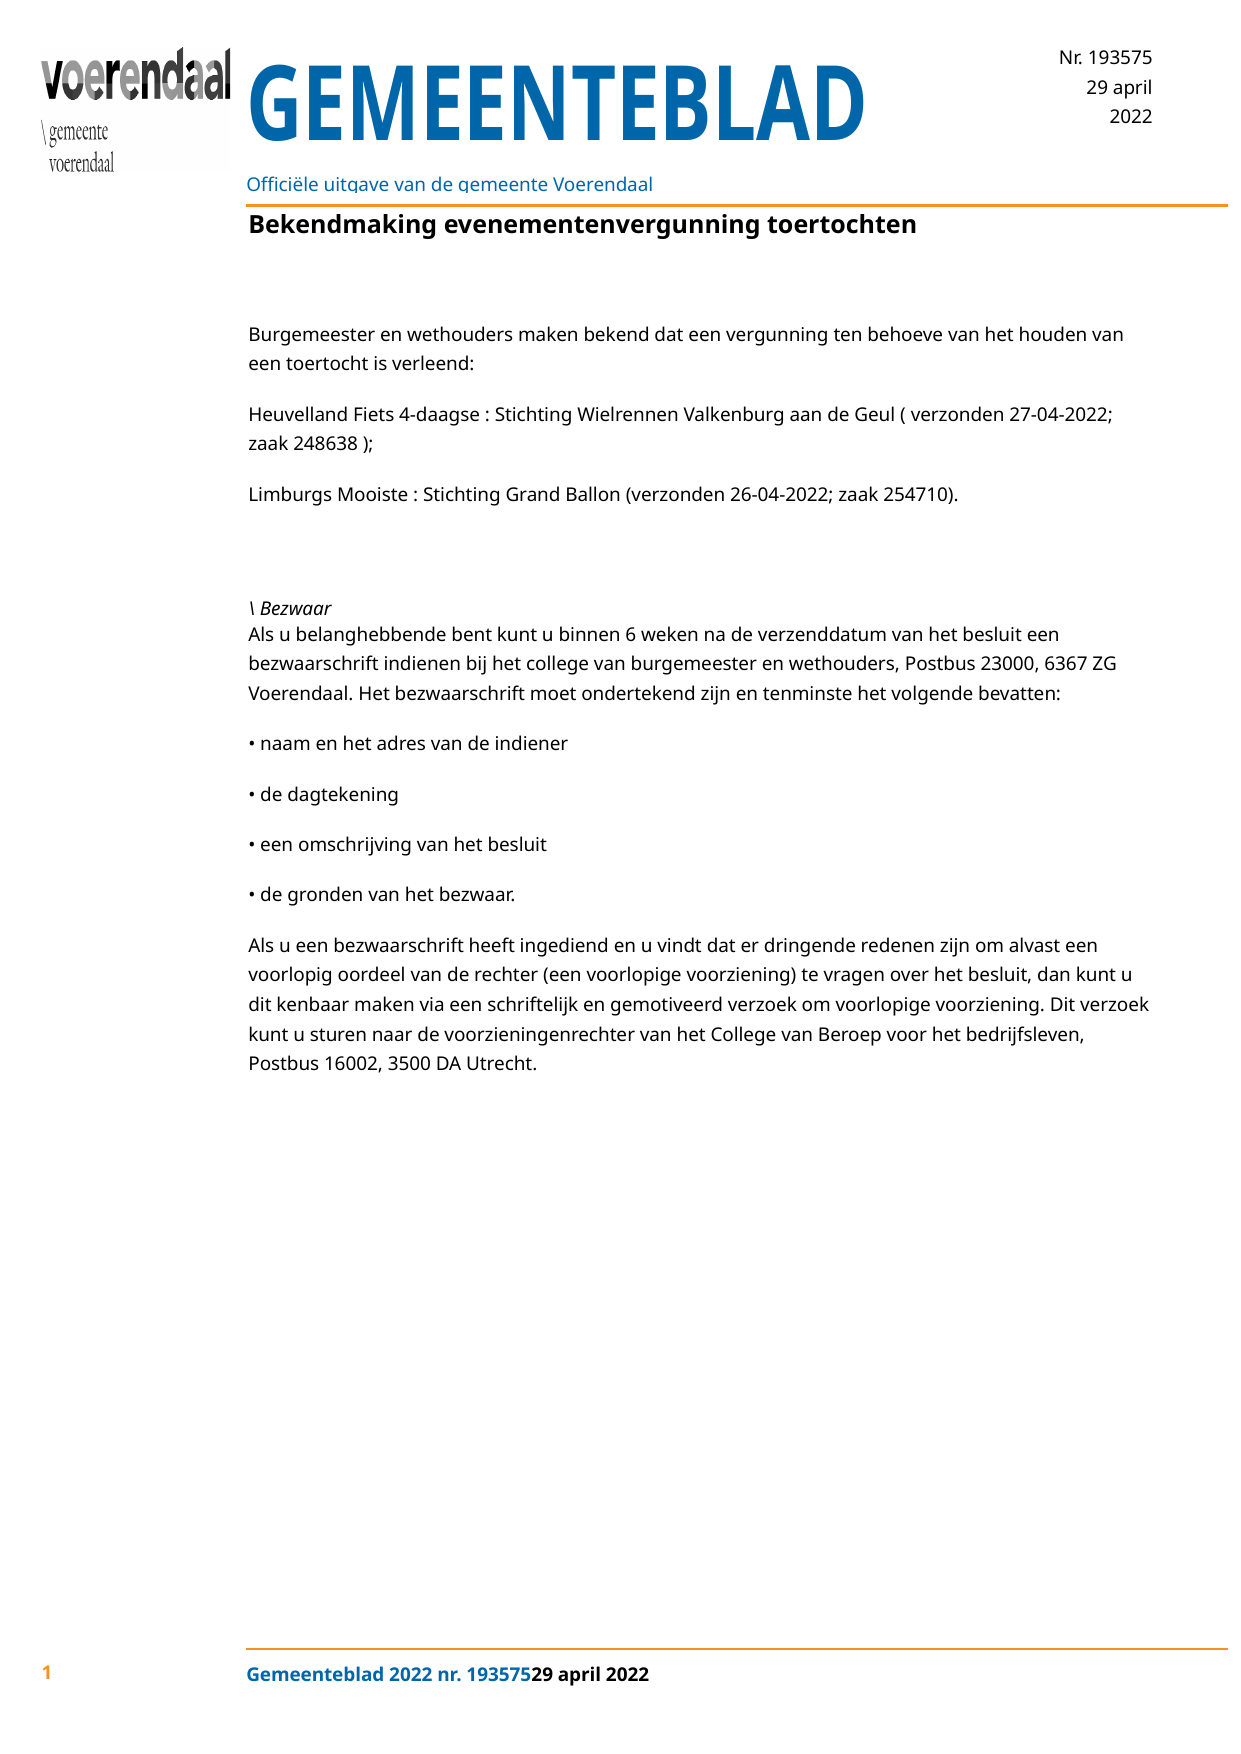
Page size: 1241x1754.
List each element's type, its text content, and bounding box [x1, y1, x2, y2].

text Burgemeester en wethouders maken bekend dat een vergunning ten behoeve van het houden van een toertocht is verleend: [248, 321, 1152, 376]
text \ Bezwaar [248, 595, 1152, 621]
text Als u belanghebbende bent kunt u binnen 6 weken na de verzenddatum van het besluit een bezwaarschrift indienen bij het college van burgemeester en wethouders, Postbus 23000, 6367 ZG Voerendaal. Het bezwaarschrift moet ondertekend zijn en tenminste het volgende bevatten: [248, 621, 1152, 706]
text • een omschrijving van het besluit [248, 831, 1152, 857]
text • de dagtekening [248, 781, 1152, 807]
text Bekendmaking evenementenvergunning toertochten [248, 207, 1152, 241]
text • naam en het adres van de indiener [248, 730, 1152, 756]
text • de gronden van het bezwaar. [248, 882, 1152, 907]
text Heuvelland Fiets 4-daagse : Stichting Wielrennen Valkenburg aan de Geul ( verzonden 27-04-2022; zaak 248638 ); [248, 401, 1152, 456]
text Limburgs Mooiste : Stichting Grand Ballon (verzonden 26-04-2022; zaak 254710). [248, 481, 1152, 506]
text Als u een bezwaarschrift heeft ingediend en u vindt dat er dringende redenen zijn om alvast een voorlopig oordeel van de rechter (een voorlopige voorziening) te vragen over het besluit, dan kunt u dit kenbaar maken via een schriftelijk en gemotiveerd verzoek om voorlopige voorziening. Dit verzoek kunt u sturen naar de voorzieningenrechter van het College van Beroep voor het bedrijfsleven, Postbus 16002, 3500 DA Utrecht. [248, 932, 1152, 1076]
picture [41, 47, 231, 172]
